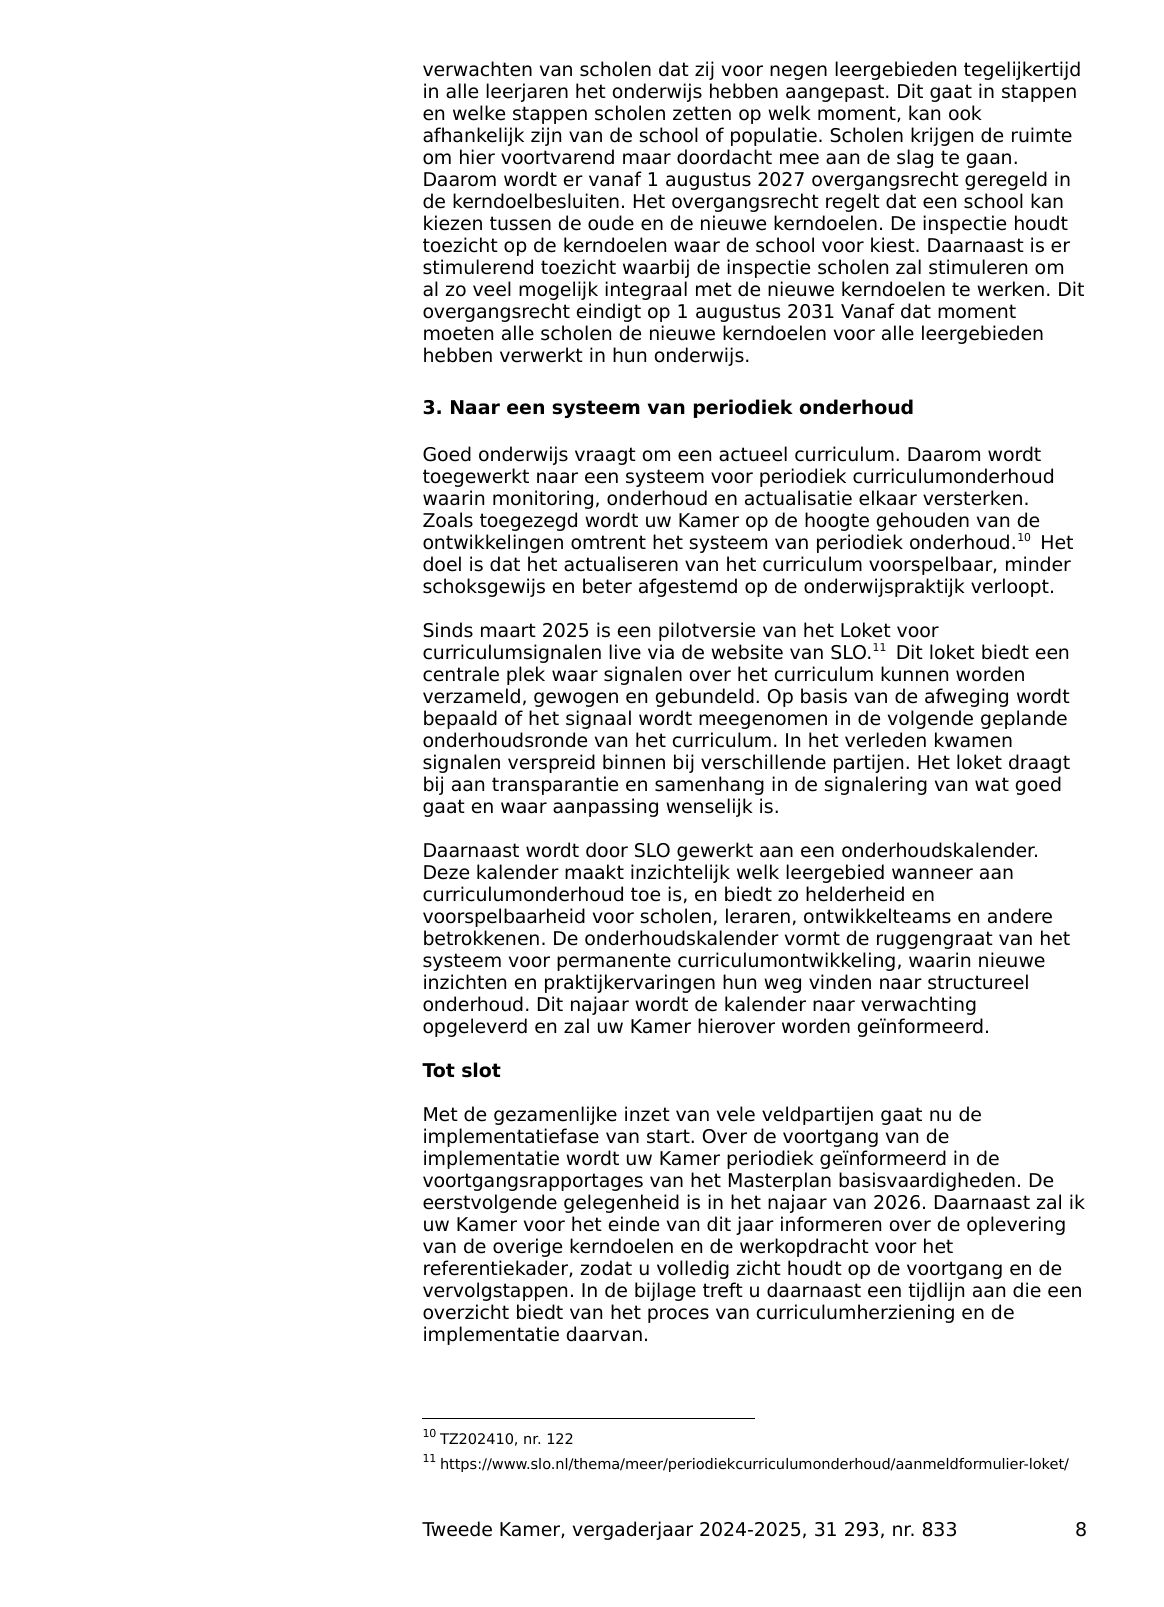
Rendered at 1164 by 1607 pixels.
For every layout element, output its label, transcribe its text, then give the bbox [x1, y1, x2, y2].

subtitle 3. Naar een systeem van periodiek onderhoud [422, 397, 1087, 419]
text Daarnaast wordt door SLO gewerkt aan een onderhoudskalender. Deze kalender maakt inzichtelijk welk leergebied wanneer aan curriculumonderhoud toe is, en biedt zo helderheid en voorspelbaarheid voor scholen, leraren, ontwikkelteams en andere betrokkenen. De onderhoudskalender vormt de ruggengraat van het systeem voor permanente curriculumontwikkeling, waarin nieuwe inzichten en praktijkervaringen hun weg vinden naar structureel onderhoud. Dit najaar wordt de kalender naar verwachting opgeleverd en zal uw Kamer hierover worden geïnformeerd. [422, 840, 1087, 1038]
text TZ202410, nr. 122 [422, 1427, 1087, 1449]
text verwachten van scholen dat zij voor negen leergebieden tegelijkertijd in alle leerjaren het onderwijs hebben aangepast. Dit gaat in stappen en welke stappen scholen zetten op welk moment, kan ook afhankelijk zijn van de school of populatie. Scholen krijgen de ruimte om hier voortvarend maar doordacht mee aan de slag te gaan. Daarom wordt er vanaf 1 augustus 2027 overgangsrecht geregeld in de kerndoelbesluiten. Het overgangsrecht regelt dat een school kan kiezen tussen de oude en de nieuwe kerndoelen. De inspectie houdt toezicht op de kerndoelen waar de school voor kiest. Daarnaast is er stimulerend toezicht waarbij de inspectie scholen zal stimuleren om al zo veel mogelijk integraal met de nieuwe kerndoelen te werken. Dit overgangsrecht eindigt op 1 augustus 2031 Vanaf dat moment moeten alle scholen de nieuwe kerndoelen voor alle leergebieden hebben verwerkt in hun onderwijs. [422, 59, 1087, 367]
text Sinds maart 2025 is een pilotversie van het Loket voor curriculumsignalen live via de website van SLO. Dit loket biedt een centrale plek waar signalen over het curriculum kunnen worden verzameld, gewogen en gebundeld. Op basis van de afweging wordt bepaald of het signaal wordt meegenomen in de volgende geplande onderhoudsronde van het curriculum. In het verleden kwamen signalen verspreid binnen bij verschillende partijen. Het loket draagt bij aan transparantie en samenhang in de signalering van wat goed gaat en waar aanpassing wenselijk is. [422, 620, 1087, 818]
subtitle Tot slot [422, 1060, 1087, 1082]
text Met de gezamenlijke inzet van vele veldpartijen gaat nu de implementatiefase van start. Over de voortgang van de implementatie wordt uw Kamer periodiek geïnformeerd in de voortgangsrapportages van het Masterplan basisvaardigheden. De eerstvolgende gelegenheid is in het najaar van 2026. Daarnaast zal ik uw Kamer voor het einde van dit jaar informeren over de oplevering van de overige kerndoelen en de werkopdracht voor het referentiekader, zodat u volledig zicht houdt op de voortgang en de vervolgstappen. In de bijlage treft u daarnaast een tijdlijn aan die een overzicht biedt van het proces van curriculumherziening en de implementatie daarvan. [422, 1104, 1087, 1346]
text Goed onderwijs vraagt om een actueel curriculum. Daarom wordt toegewerkt naar een systeem voor periodiek curriculumonderhoud waarin monitoring, onderhoud en actualisatie elkaar versterken. Zoals toegezegd wordt uw Kamer op de hoogte gehouden van de ontwikkelingen omtrent het systeem van periodiek onderhoud. Het doel is dat het actualiseren van het curriculum voorspelbaar, minder schoksgewijs en beter afgestemd op de onderwijspraktijk verloopt. [422, 444, 1087, 598]
text https://www.slo.nl/thema/meer/periodiekcurriculumonderhoud/aanmeldformulier-loket/ [422, 1452, 1087, 1474]
